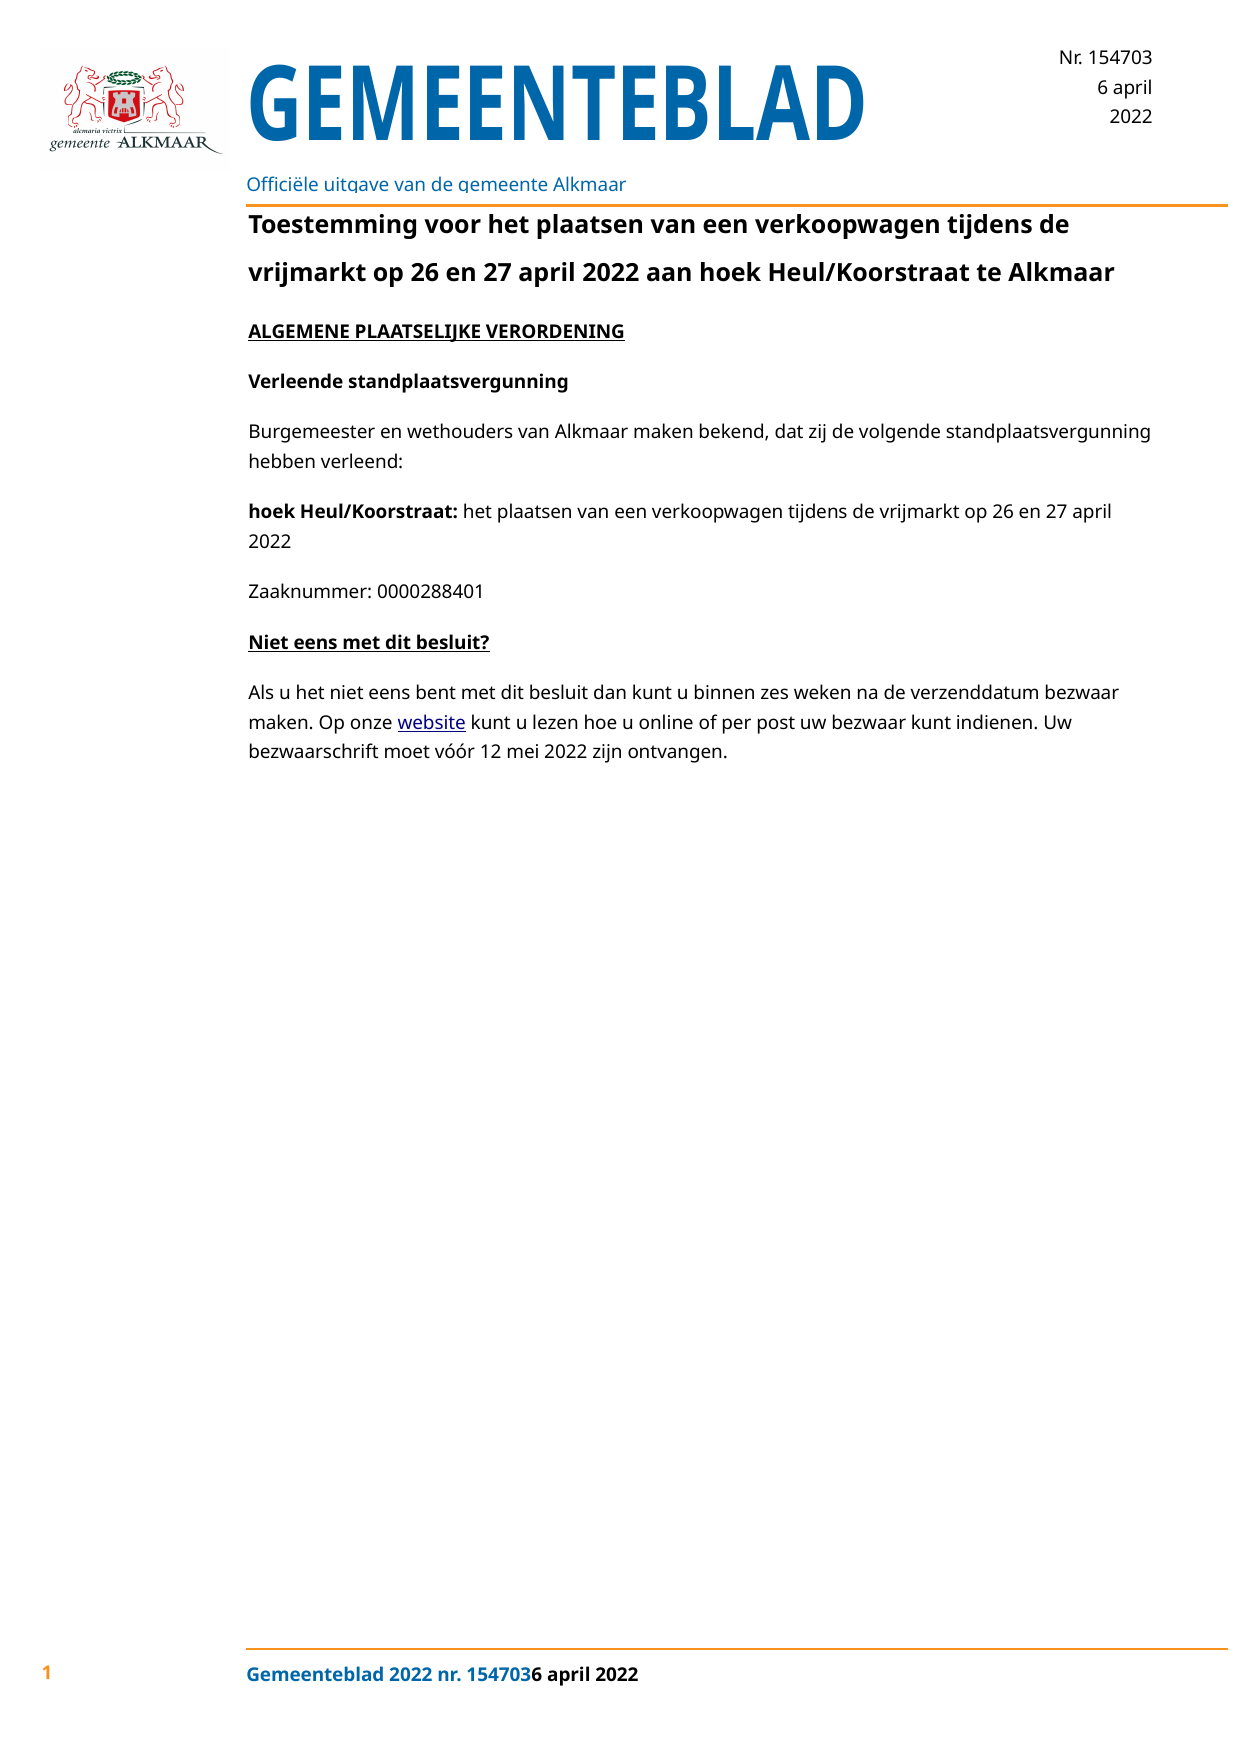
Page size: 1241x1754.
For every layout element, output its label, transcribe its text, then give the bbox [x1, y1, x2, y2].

text Toestemming voor het plaatsen van een verkoopwagen tijdens de vrijmarkt op 26 en 27 april 2022 aan hoek Heul/Koorstraat te Alkmaar [248, 207, 1152, 288]
text Zaaknummer: 0000288401 [248, 579, 1152, 604]
text Niet eens met dit besluit? [248, 629, 1152, 655]
text ALGEMENE PLAATSELIJKE VERORDENING [248, 318, 1152, 344]
text Als u het niet eens bent met dit besluit dan kunt u binnen zes weken na de verzenddatum bezwaar maken. Op onze website kunt u lezen hoe u online of per post uw bezwaar kunt indienen. Uw bezwaarschrift moet vóór 12 mei 2022 zijn ontvangen. [248, 679, 1152, 764]
text Burgemeester en wethouders van Alkmaar maken bekend, dat zij de volgende standplaatsvergunning hebben verleend: [248, 419, 1152, 474]
picture [41, 47, 231, 172]
text Verleende standplaatsvergunning [248, 368, 1152, 394]
text hoek Heul/Koorstraat: het plaatsen van een verkoopwagen tijdens de vrijmarkt op 26 en 27 april 2022 [248, 499, 1152, 554]
